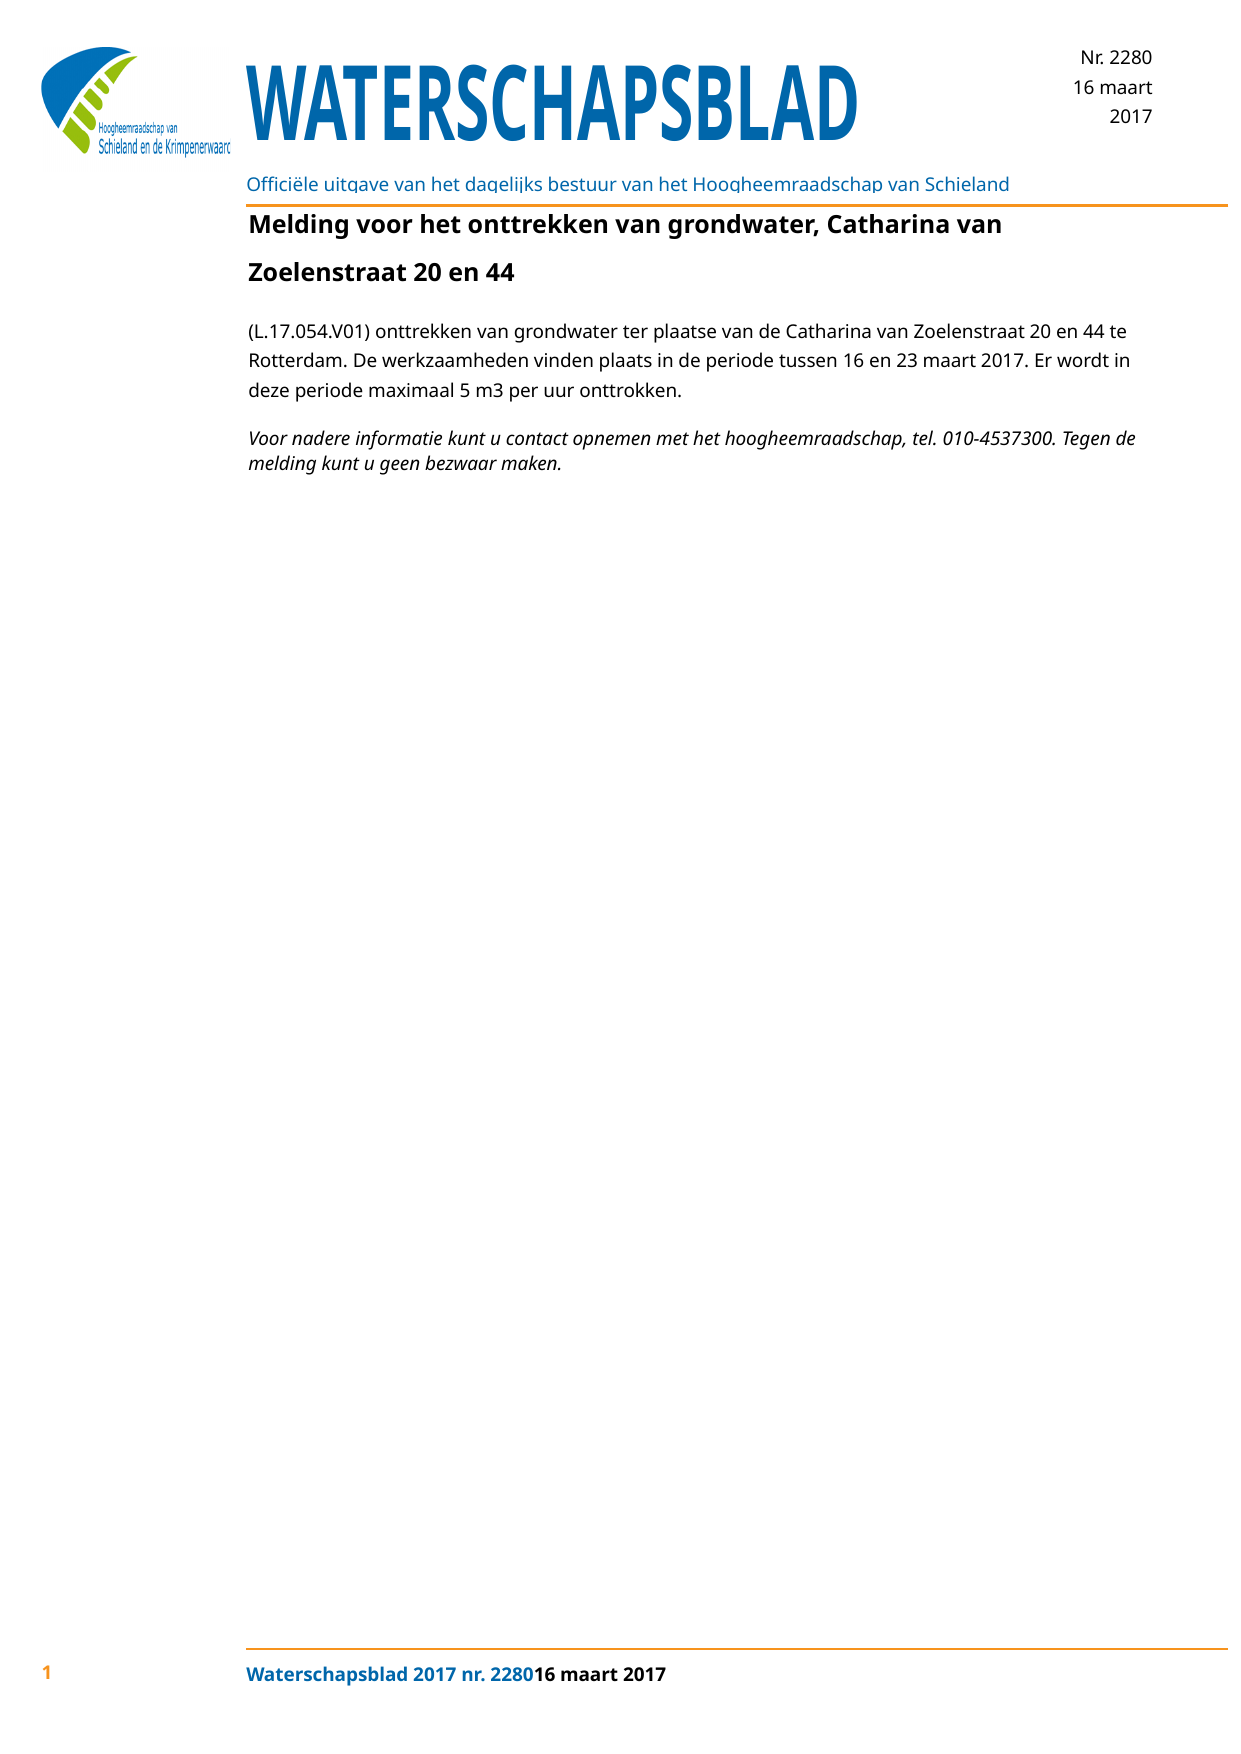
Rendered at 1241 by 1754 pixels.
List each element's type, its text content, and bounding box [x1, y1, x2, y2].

text Melding voor het onttrekken van grondwater, Catharina van Zoelenstraat 20 en 44 [248, 207, 1152, 288]
picture [41, 47, 231, 172]
text (L.17.054.V01) onttrekken van grondwater ter plaatse van de Catharina van Zoelenstraat 20 en 44 te Rotterdam. De werkzaamheden vinden plaats in de periode tussen 16 en 23 maart 2017. Er wordt in deze periode maximaal 5 m3 per uur onttrokken. [248, 318, 1152, 403]
text Voor nadere informatie kunt u contact opnemen met het hoogheemraadschap, tel. 010-4537300. Tegen de melding kunt u geen bezwaar maken. [248, 425, 1152, 476]
